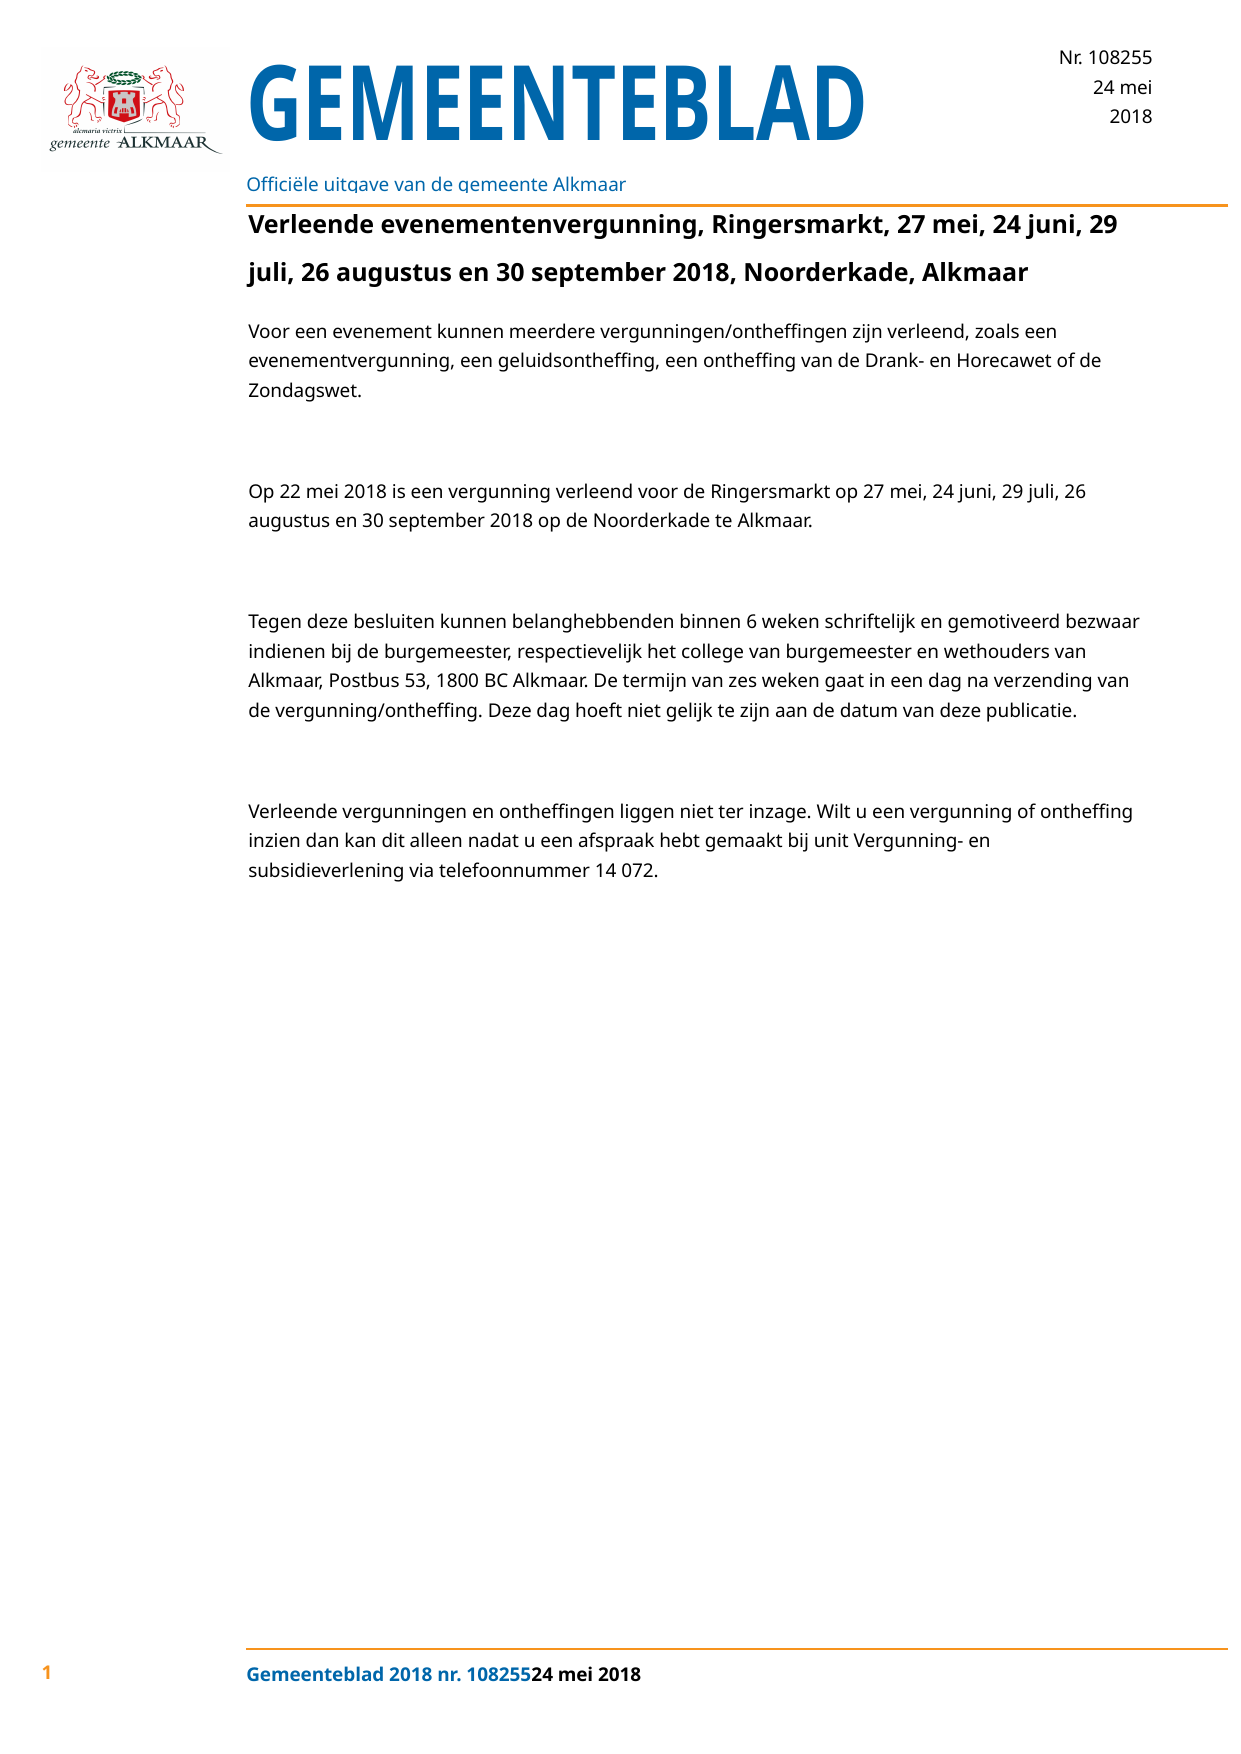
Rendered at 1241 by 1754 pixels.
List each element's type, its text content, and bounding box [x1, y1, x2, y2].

text Tegen deze besluiten kunnen belanghebbenden binnen 6 weken schriftelijk en gemotiveerd bezwaar indienen bij de burgemeester, respectievelijk het college van burgemeester en wethouders van Alkmaar, Postbus 53, 1800 BC Alkmaar. De termijn van zes weken gaat in een dag na verzending van de vergunning/ontheffing. Deze dag hoeft niet gelijk te zijn aan de datum van deze publicatie. [248, 608, 1152, 723]
text Verleende vergunningen en ontheffingen liggen niet ter inzage. Wilt u een vergunning of ontheffing inzien dan kan dit alleen nadat u een afspraak hebt gemaakt bij unit Vergunning- en subsidieverlening via telefoonnummer 14 072. [248, 798, 1152, 883]
text Verleende evenementenvergunning, Ringersmarkt, 27 mei, 24 juni, 29 juli, 26 augustus en 30 september 2018, Noorderkade, Alkmaar [248, 207, 1152, 288]
picture [41, 47, 231, 172]
text Voor een evenement kunnen meerdere vergunningen/ontheffingen zijn verleend, zoals een evenementvergunning, een geluidsontheffing, een ontheffing van de Drank- en Horecawet of de Zondagswet. [248, 318, 1152, 403]
text Op 22 mei 2018 is een vergunning verleend voor de Ringersmarkt op 27 mei, 24 juni, 29 juli, 26 augustus en 30 september 2018 op de Noorderkade te Alkmaar. [248, 478, 1152, 533]
